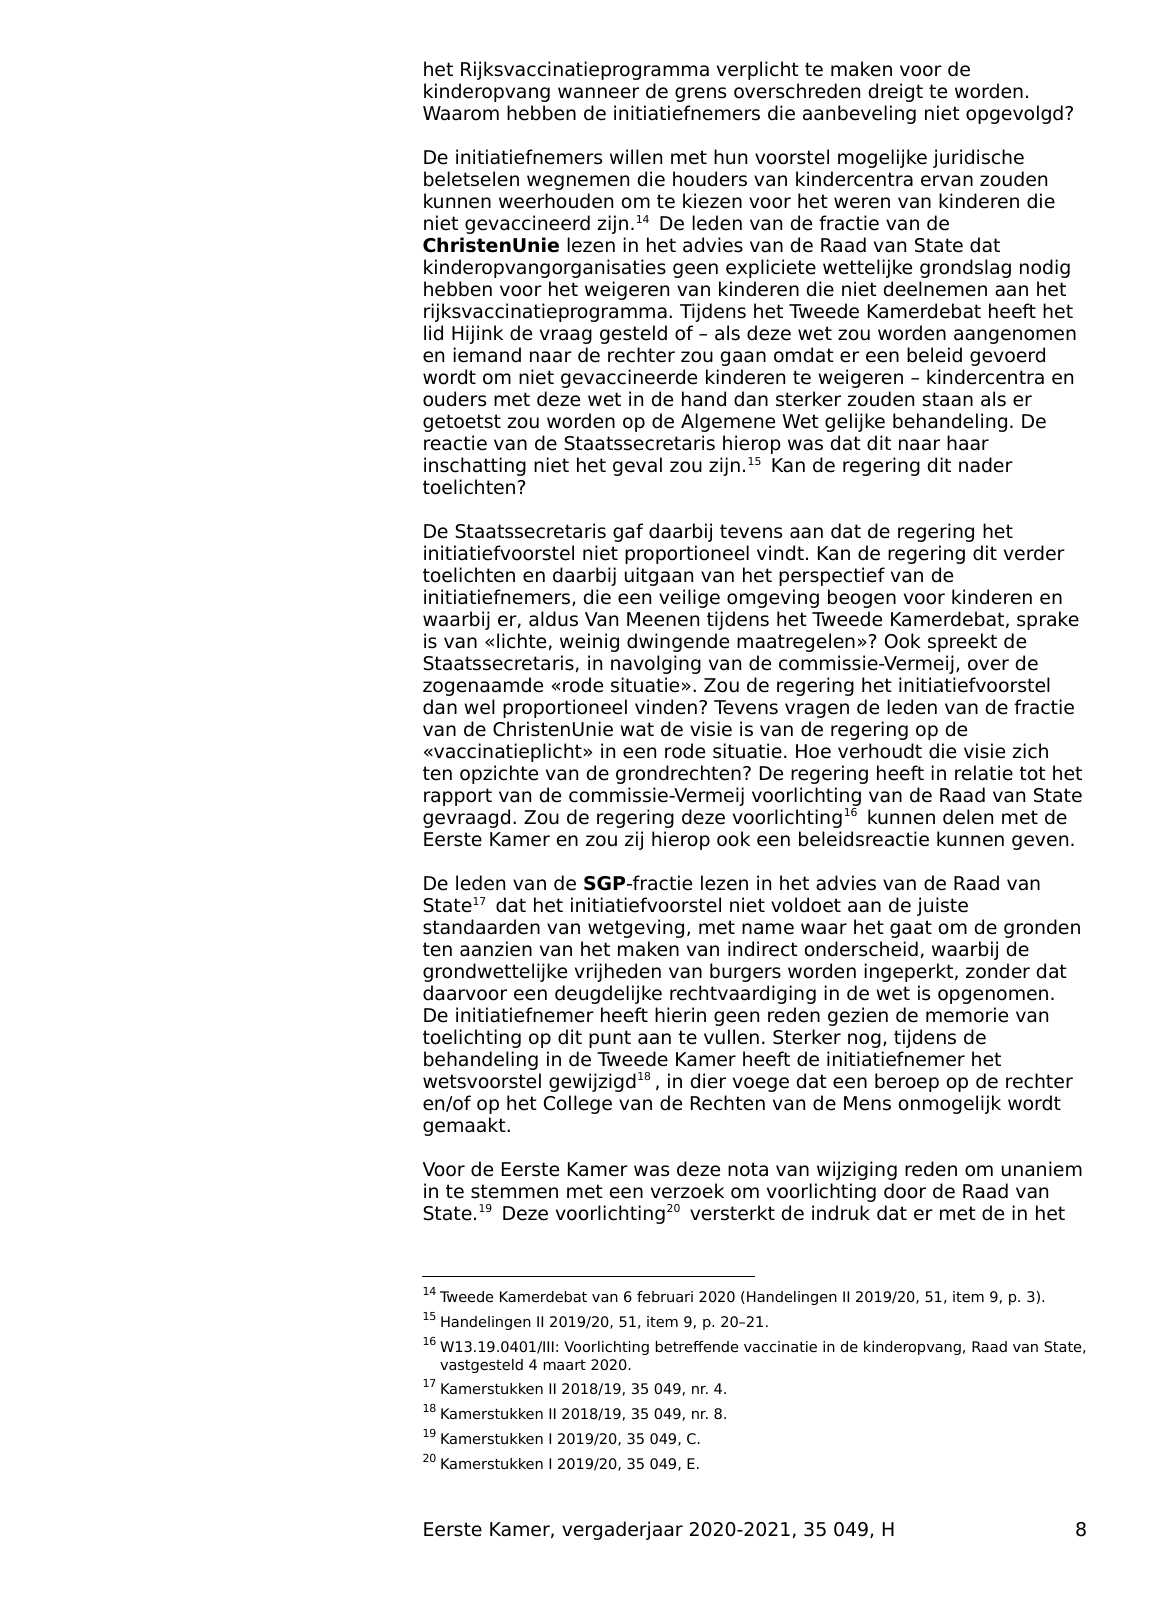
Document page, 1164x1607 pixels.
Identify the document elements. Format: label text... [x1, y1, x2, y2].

text Voor de Eerste Kamer was deze nota van wijziging reden om unaniem in te stemmen met een verzoek om voorlichting door de Raad van State. Deze voorlichting versterkt de indruk dat er met de in het [422, 1159, 1087, 1225]
text Kamerstukken I 2019/20, 35 049, E. [422, 1452, 1087, 1474]
text De leden van de SGP-fractie lezen in het advies van de Raad van State dat het initiatiefvoorstel niet voldoet aan de juiste standaarden van wetgeving, met name waar het gaat om de gronden ten aanzien van het maken van indirect onderscheid, waarbij de grondwettelijke vrijheden van burgers worden ingeperkt, zonder dat daarvoor een deugdelijke rechtvaardiging in de wet is opgenomen. De initiatiefnemer heeft hierin geen reden gezien de memorie van toelichting op dit punt aan te vullen. Sterker nog, tijdens de behandeling in de Tweede Kamer heeft de initiatiefnemer het wetsvoorstel gewijzigd, in dier voege dat een beroep op de rechter en/of op het College van de Rechten van de Mens onmogelijk wordt gemaakt. [422, 873, 1087, 1137]
text De initiatiefnemers willen met hun voorstel mogelijke juridische beletselen wegnemen die houders van kindercentra ervan zouden kunnen weerhouden om te kiezen voor het weren van kinderen die niet gevaccineerd zijn. De leden van de fractie van de ChristenUnie lezen in het advies van de Raad van State dat kinderopvangorganisaties geen expliciete wettelijke grondslag nodig hebben voor het weigeren van kinderen die niet deelnemen aan het rijksvaccinatieprogramma. Tijdens het Tweede Kamerdebat heeft het lid Hijink de vraag gesteld of – als deze wet zou worden aangenomen en iemand naar de rechter zou gaan omdat er een beleid gevoerd wordt om niet gevaccineerde kinderen te weigeren – kindercentra en ouders met deze wet in de hand dan sterker zouden staan als er getoetst zou worden op de Algemene Wet gelijke behandeling. De reactie van de Staatssecretaris hierop was dat dit naar haar inschatting niet het geval zou zijn. Kan de regering dit nader toelichten? [422, 147, 1087, 499]
text Handelingen II 2019/20, 51, item 9, p. 20–21. [422, 1310, 1087, 1332]
text Kamerstukken I 2019/20, 35 049, C. [422, 1427, 1087, 1449]
text De Staatssecretaris gaf daarbij tevens aan dat de regering het initiatiefvoorstel niet proportioneel vindt. Kan de regering dit verder toelichten en daarbij uitgaan van het perspectief van de initiatiefnemers, die een veilige omgeving beogen voor kinderen en waarbij er, aldus Van Meenen tijdens het Tweede Kamerdebat, sprake is van «lichte, weinig dwingende maatregelen»? Ook spreekt de Staatssecretaris, in navolging van de commissie-Vermeij, over de zogenaamde «rode situatie». Zou de regering het initiatiefvoorstel dan wel proportioneel vinden? Tevens vragen de leden van de fractie van de ChristenUnie wat de visie is van de regering op de «vaccinatieplicht» in een rode situatie. Hoe verhoudt die visie zich ten opzichte van de grondrechten? De regering heeft in relatie tot het rapport van de commissie-Vermeij voorlichting van de Raad van State gevraagd. Zou de regering deze voorlichting kunnen delen met de Eerste Kamer en zou zij hierop ook een beleidsreactie kunnen geven. [422, 521, 1087, 851]
text Kamerstukken II 2018/19, 35 049, nr. 8. [422, 1402, 1087, 1424]
text Tweede Kamerdebat van 6 februari 2020 (Handelingen II 2019/20, 51, item 9, p. 3). [422, 1285, 1087, 1307]
text W13.19.0401/III: Voorlichting betreffende vaccinatie in de kinderopvang, Raad van State, vastgesteld 4 maart 2020. [422, 1335, 1087, 1374]
text het Rijksvaccinatieprogramma verplicht te maken voor de kinderopvang wanneer de grens overschreden dreigt te worden. Waarom hebben de initiatiefnemers die aanbeveling niet opgevolgd? [422, 59, 1087, 125]
text Kamerstukken II 2018/19, 35 049, nr. 4. [422, 1377, 1087, 1399]
